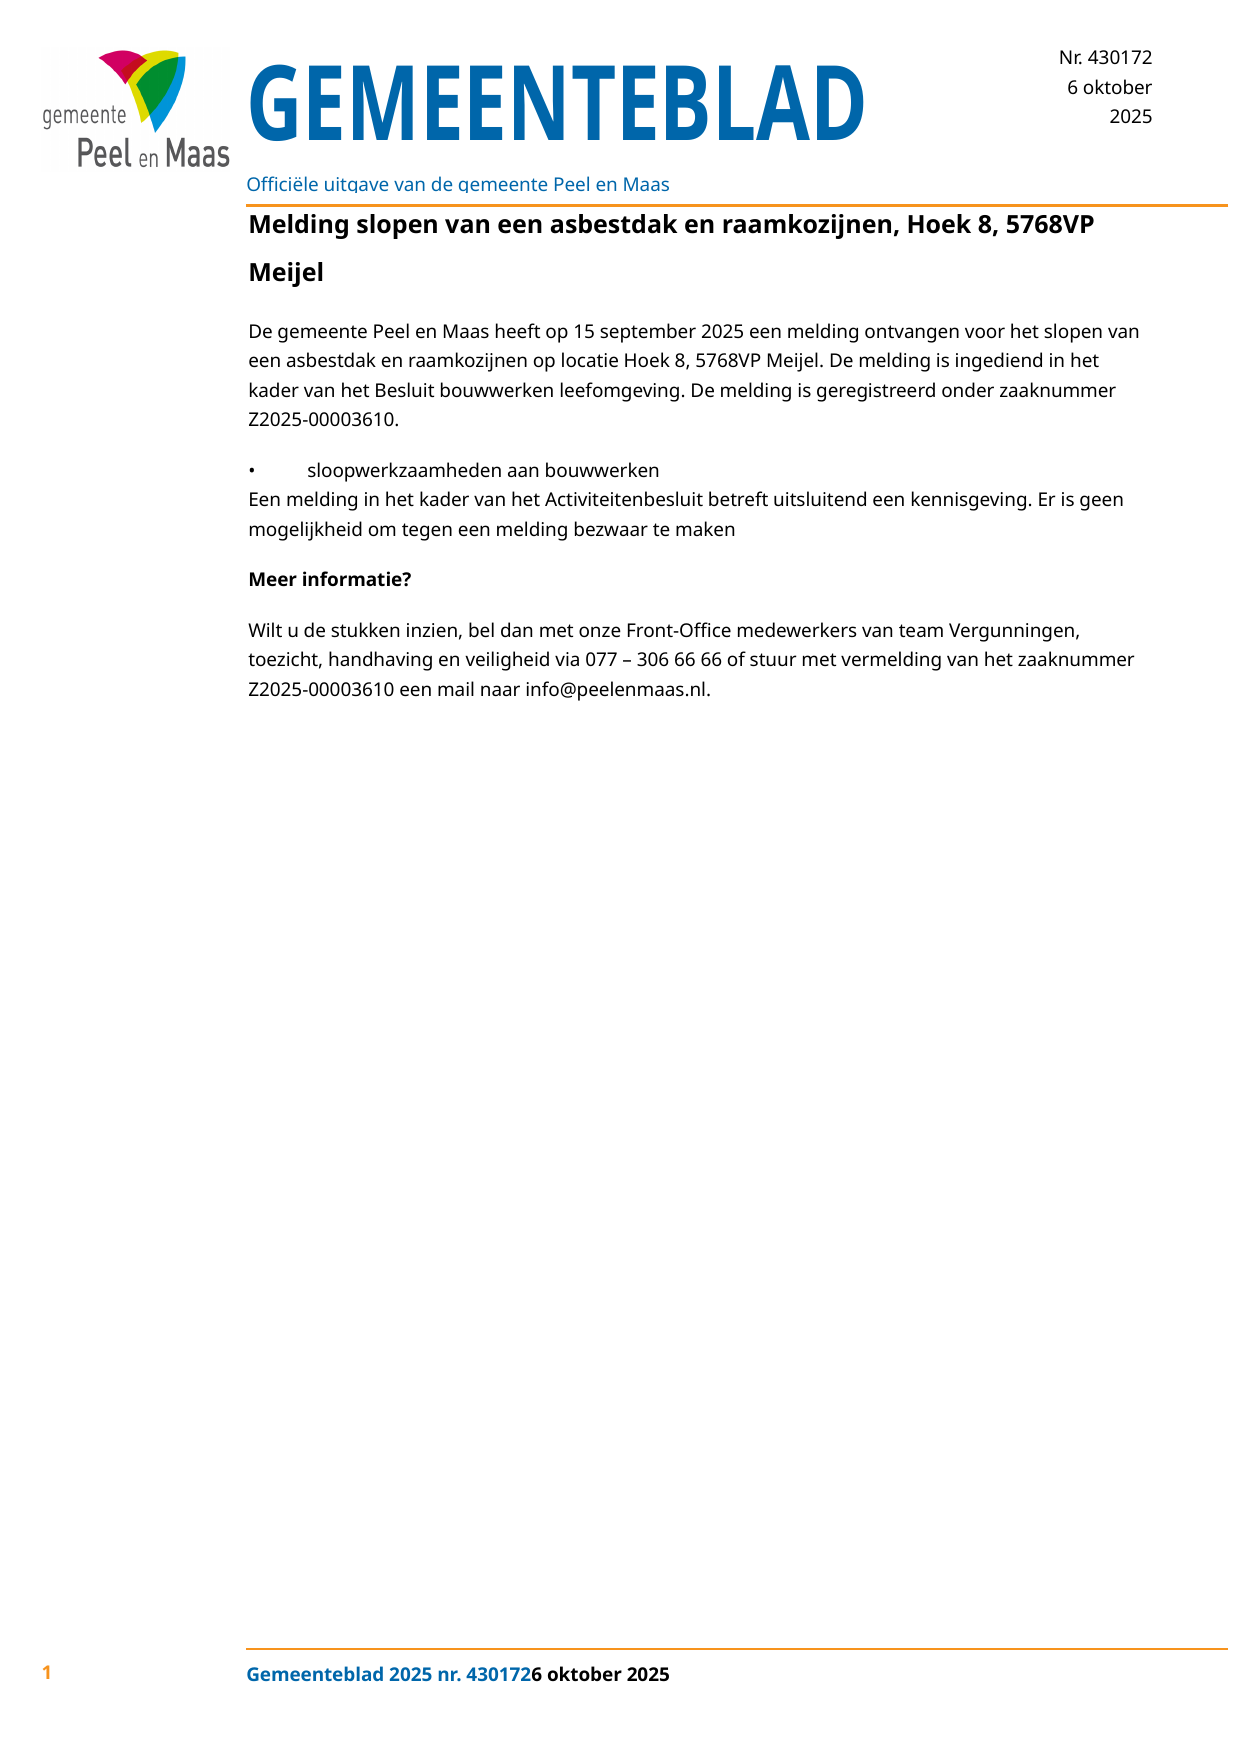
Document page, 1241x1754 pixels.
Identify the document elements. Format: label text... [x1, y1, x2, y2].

text De gemeente Peel en Maas heeft op 15 september 2025 een melding ontvangen voor het slopen van een asbestdak en raamkozijnen op locatie Hoek 8, 5768VP Meijel. De melding is ingediend in het kader van het Besluit bouwwerken leefomgeving. De melding is geregistreerd onder zaaknummer Z2025-00003610. [248, 318, 1152, 432]
text Wilt u de stukken inzien, bel dan met onze Front-Office medewerkers van team Vergunningen, toezicht, handhaving en veiligheid via 077 – 306 66 66 of stuur met vermelding van het zaaknummer Z2025-00003610 een mail naar info@peelenmaas.nl. [248, 617, 1152, 702]
picture [41, 47, 231, 172]
text Melding slopen van een asbestdak en raamkozijnen, Hoek 8, 5768VP Meijel [248, 207, 1152, 288]
list sloopwerkzaamheden aan bouwwerken [248, 457, 1152, 483]
text Meer informatie? [248, 567, 1152, 592]
text Een melding in het kader van het Activiteitenbesluit betreft uitsluitend een kennisgeving. Er is geen mogelijkheid om tegen een melding bezwaar te maken [248, 487, 1152, 542]
